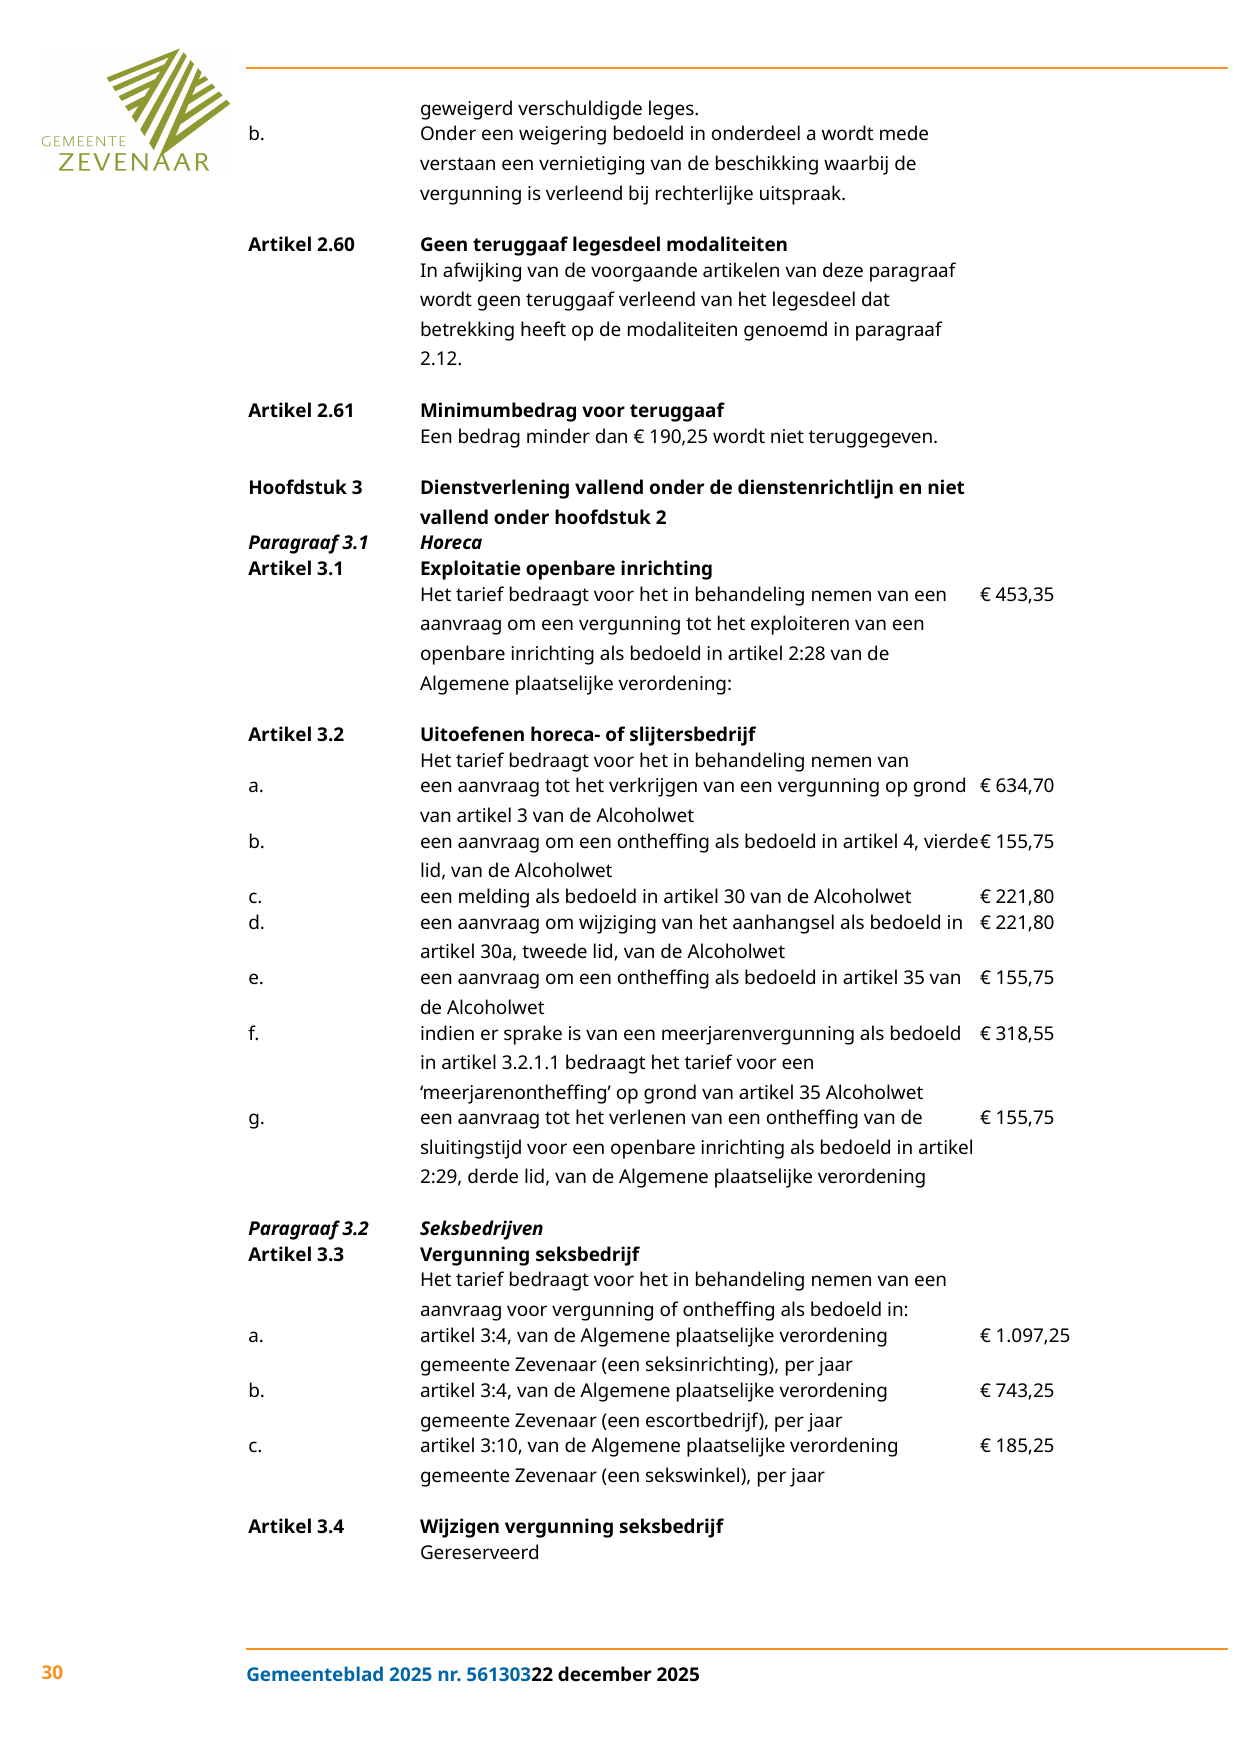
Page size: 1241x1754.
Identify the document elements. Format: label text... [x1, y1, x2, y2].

table_cell € 185,25 [980, 1433, 1152, 1488]
table_cell [248, 1539, 420, 1565]
table_cell Paragraaf 3.1 [248, 530, 420, 555]
table_cell [248, 423, 420, 448]
table_cell [420, 1190, 980, 1215]
table_cell artikel 3:4, van de Algemene plaatselijke verordening gemeente Zevenaar (een escortbedrijf), per jaar [420, 1377, 980, 1433]
table_cell Onder een weigering bedoeld in onderdeel a wordt mede verstaan een vernietiging van de beschikking waarbij de vergunning is verleend bij rechterlijke uitspraak. [420, 121, 980, 205]
table_cell b. [248, 121, 420, 205]
table_cell [248, 257, 420, 371]
table_cell € 155,75 [980, 828, 1152, 883]
table_cell Artikel 3.3 [248, 1241, 420, 1267]
table_cell [980, 371, 1152, 397]
table_cell c. [248, 883, 420, 909]
table_cell [980, 1565, 1152, 1591]
table_cell € 743,25 [980, 1377, 1152, 1433]
table_cell Een bedrag minder dan € 190,25 wordt niet teruggegeven. [420, 423, 980, 448]
table_cell € 453,35 [980, 581, 1152, 696]
table_cell € 221,80 [980, 909, 1152, 964]
table_cell Uitoefenen horeca- of slijtersbedrijf [420, 721, 980, 747]
table_cell [248, 1190, 420, 1215]
table_cell Exploitatie openbare inrichting [420, 555, 980, 581]
table_cell Het tarief bedraagt voor het in behandeling nemen van een aanvraag voor vergunning of ontheffing als bedoeld in: [420, 1267, 980, 1322]
table_cell [980, 423, 1152, 448]
table_cell [420, 205, 980, 231]
table_cell [980, 205, 1152, 231]
table_cell g. [248, 1105, 420, 1189]
table_cell [980, 1514, 1152, 1539]
table_cell [980, 1267, 1152, 1322]
table_cell € 155,75 [980, 1105, 1152, 1189]
table_cell e. [248, 964, 420, 1020]
table_cell een aanvraag om een ontheffing als bedoeld in artikel 35 van de Alcoholwet [420, 964, 980, 1020]
table_cell [420, 696, 980, 721]
table_cell artikel 3:4, van de Algemene plaatselijke verordening gemeente Zevenaar (een seksinrichting), per jaar [420, 1322, 980, 1377]
table_cell Artikel 3.2 [248, 721, 420, 747]
table_cell Dienstverlening vallend onder de dienstenrichtlijn en niet vallend onder hoofdstuk 2 [420, 474, 980, 529]
table_cell € 634,70 [980, 773, 1152, 828]
table_cell [980, 1215, 1152, 1241]
table_cell € 221,80 [980, 883, 1152, 909]
table_cell [980, 121, 1152, 205]
table_cell Wijzigen vergunning seksbedrijf [420, 1514, 980, 1539]
table_cell [420, 449, 980, 474]
table_cell c. [248, 1433, 420, 1488]
table_cell Hoofdstuk 3 [248, 474, 420, 529]
table_cell b. [248, 1377, 420, 1433]
table_cell [248, 747, 420, 773]
table_cell [248, 205, 420, 231]
table_cell [980, 530, 1152, 555]
table_cell Artikel 3.4 [248, 1514, 420, 1539]
table_cell [248, 371, 420, 397]
table_cell [980, 1241, 1152, 1267]
table_cell [980, 397, 1152, 423]
table_cell a. [248, 1322, 420, 1377]
table_cell [248, 449, 420, 474]
table_cell b. [248, 828, 420, 883]
table_cell Minimumbedrag voor teruggaaf [420, 397, 980, 423]
table_cell Artikel 3.1 [248, 555, 420, 581]
table_cell Het tarief bedraagt voor het in behandeling nemen van [420, 747, 980, 773]
table_cell € 318,55 [980, 1020, 1152, 1104]
table_cell [420, 1565, 980, 1591]
table_cell [248, 1565, 420, 1591]
table_cell [980, 1190, 1152, 1215]
table_cell [248, 1488, 420, 1514]
table_cell Seksbedrijven [420, 1215, 980, 1241]
table_cell d. [248, 909, 420, 964]
table_cell [980, 747, 1152, 773]
table_cell [248, 95, 420, 121]
table_cell geweigerd verschuldigde leges. [420, 95, 980, 121]
table_cell [420, 1488, 980, 1514]
table_cell a. [248, 773, 420, 828]
table_cell [248, 581, 420, 696]
table_cell [980, 257, 1152, 371]
table_cell [980, 474, 1152, 529]
picture [41, 47, 231, 172]
table_cell [980, 1488, 1152, 1514]
table_cell Horeca [420, 530, 980, 555]
table_cell Geen teruggaaf legesdeel modaliteiten [420, 231, 980, 257]
table_cell [980, 555, 1152, 581]
table_cell [980, 231, 1152, 257]
table_cell een aanvraag tot het verlenen van een ontheffing van de sluitingstijd voor een openbare inrichting als bedoeld in artikel 2:29, derde lid, van de Algemene plaatselijke verordening [420, 1105, 980, 1189]
table_cell [980, 449, 1152, 474]
table_cell Artikel 2.61 [248, 397, 420, 423]
table_cell [980, 95, 1152, 121]
table_cell artikel 3:10, van de Algemene plaatselijke verordening gemeente Zevenaar (een sekswinkel), per jaar [420, 1433, 980, 1488]
table_cell een aanvraag om wijziging van het aanhangsel als bedoeld in artikel 30a, tweede lid, van de Alcoholwet [420, 909, 980, 964]
table_cell [420, 371, 980, 397]
table_cell [980, 696, 1152, 721]
table_cell Het tarief bedraagt voor het in behandeling nemen van een aanvraag om een vergunning tot het exploiteren van een openbare inrichting als bedoeld in artikel 2:28 van de Algemene plaatselijke verordening: [420, 581, 980, 696]
table_cell [980, 1539, 1152, 1565]
table_cell een aanvraag om een ontheffing als bedoeld in artikel 4, vierde lid, van de Alcoholwet [420, 828, 980, 883]
table_cell In afwijking van de voorgaande artikelen van deze paragraaf wordt geen teruggaaf verleend van het legesdeel dat betrekking heeft op de modaliteiten genoemd in paragraaf 2.12. [420, 257, 980, 371]
table_cell [248, 1267, 420, 1322]
table_cell [980, 721, 1152, 747]
table_cell € 1.097,25 [980, 1322, 1152, 1377]
table_cell f. [248, 1020, 420, 1104]
table_cell indien er sprake is van een meerjarenvergunning als bedoeld in artikel 3.2.1.1 bedraagt het tarief voor een ‘meerjarenontheffing’ op grond van artikel 35 Alcoholwet [420, 1020, 980, 1104]
table_cell een aanvraag tot het verkrijgen van een vergunning op grond van artikel 3 van de Alcoholwet [420, 773, 980, 828]
table_cell [248, 696, 420, 721]
table_cell € 155,75 [980, 964, 1152, 1020]
table_cell een melding als bedoeld in artikel 30 van de Alcoholwet [420, 883, 980, 909]
table_cell Vergunning seksbedrijf [420, 1241, 980, 1267]
table_cell Gereserveerd [420, 1539, 980, 1565]
table_cell Artikel 2.60 [248, 231, 420, 257]
table_cell Paragraaf 3.2 [248, 1215, 420, 1241]
